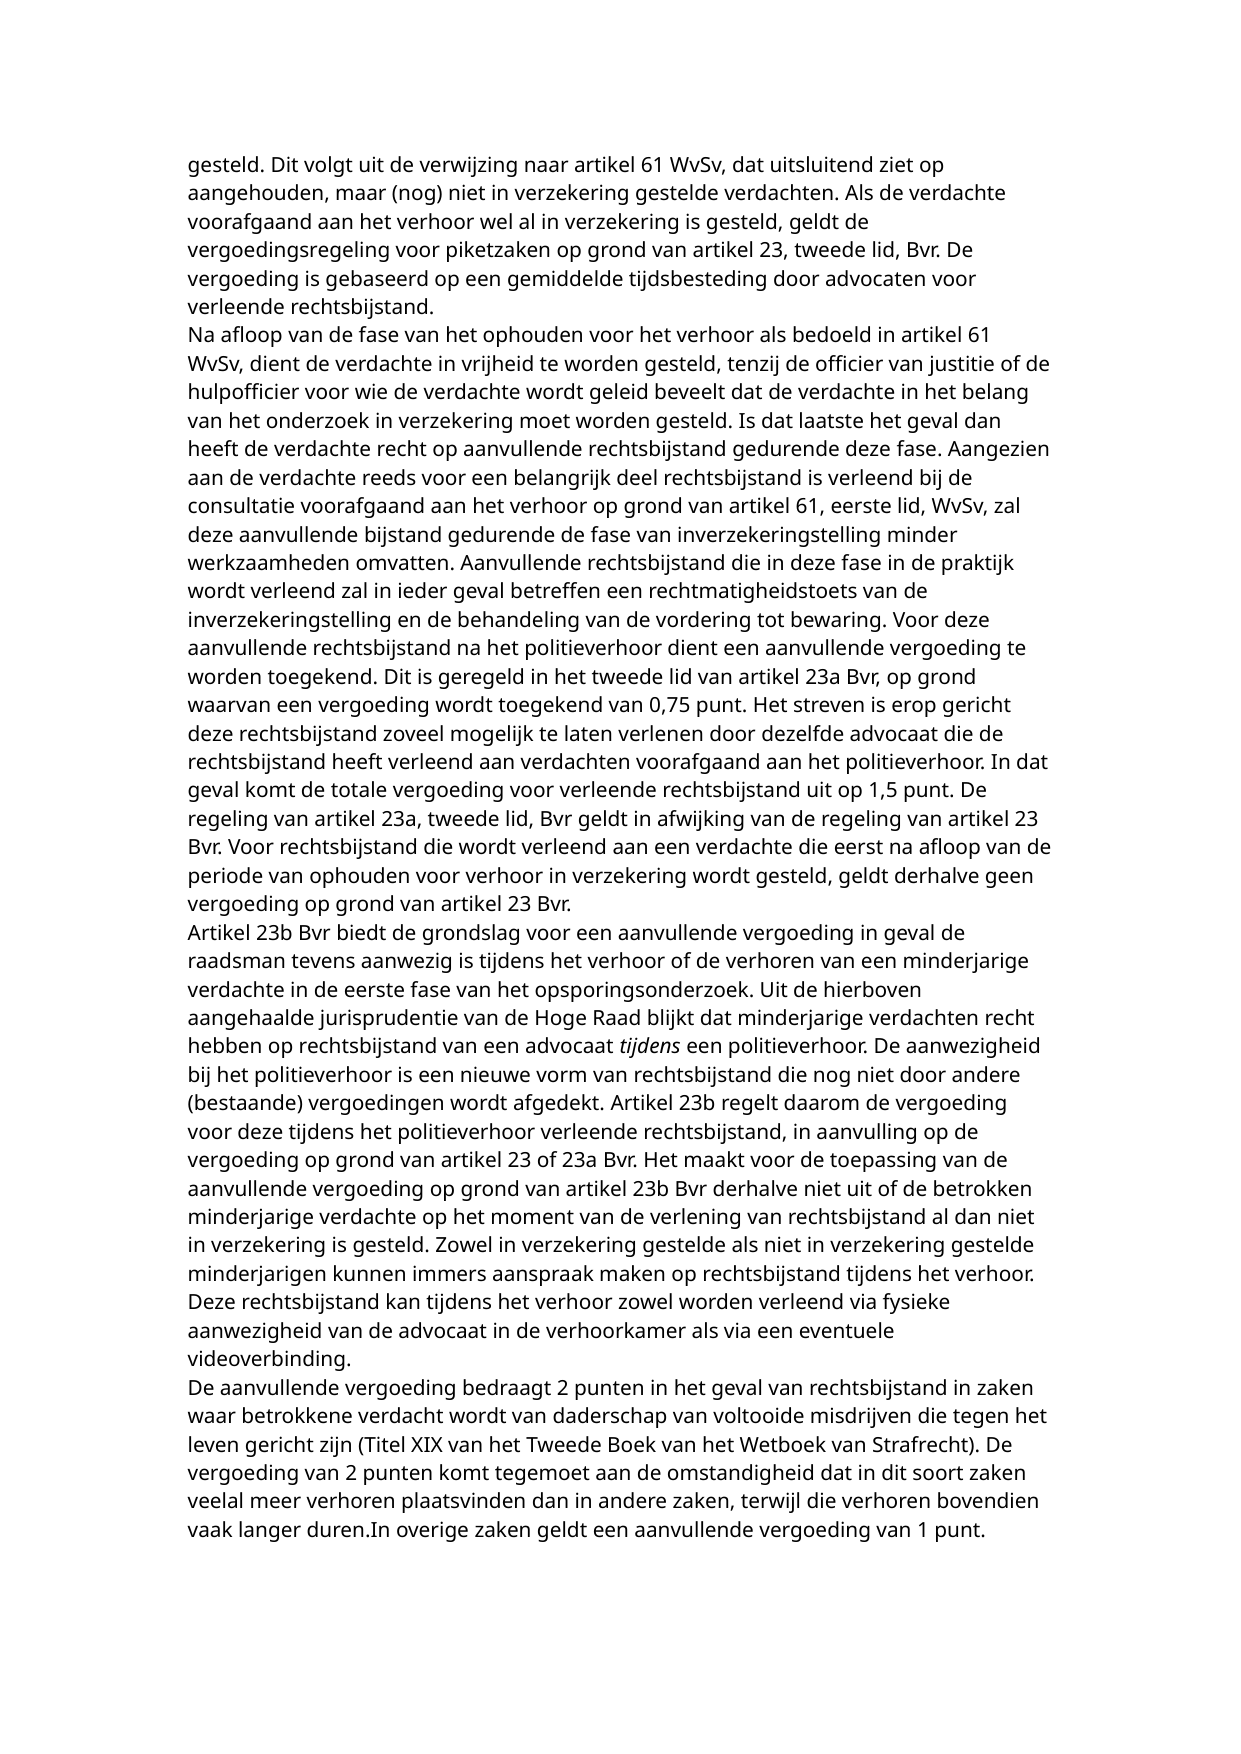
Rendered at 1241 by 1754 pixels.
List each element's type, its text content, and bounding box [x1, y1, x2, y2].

text Artikel 23b Bvr biedt de grondslag voor een aanvullende vergoeding in geval de raadsman tevens aanwezig is tijdens het verhoor of de verhoren van een minderjarige verdachte in de eerste fase van het opsporingsonderzoek. Uit de hierboven aangehaalde jurisprudentie van de Hoge Raad blijkt dat minderjarige verdachten recht hebben op rechtsbijstand van een advocaat tijdens een politieverhoor. De aanwezigheid bij het politieverhoor is een nieuwe vorm van rechtsbijstand die nog niet door andere (bestaande) vergoedingen wordt afgedekt. Artikel 23b regelt daarom de vergoeding voor deze tijdens het politieverhoor verleende rechtsbijstand, in aanvulling op de vergoeding op grond van artikel 23 of 23a Bvr. Het maakt voor de toepassing van de aanvullende vergoeding op grond van artikel 23b Bvr derhalve niet uit of de betrokken minderjarige verdachte op het moment van de verlening van rechtsbijstand al dan niet in verzekering is gesteld. Zowel in verzekering gestelde als niet in verzekering gestelde minderjarigen kunnen immers aanspraak maken op rechtsbijstand tijdens het verhoor. Deze rechtsbijstand kan tijdens het verhoor zowel worden verleend via fysieke aanwezigheid van de advocaat in de verhoorkamer als via een eventuele videoverbinding. [187, 918, 1053, 1373]
text Na afloop van de fase van het ophouden voor het verhoor als bedoeld in artikel 61 WvSv, dient de verdachte in vrijheid te worden gesteld, tenzij de officier van justitie of de hulpofficier voor wie de verdachte wordt geleid beveelt dat de verdachte in het belang van het onderzoek in verzekering moet worden gesteld. Is dat laatste het geval dan heeft de verdachte recht op aanvullende rechtsbijstand gedurende deze fase. Aangezien aan de verdachte reeds voor een belangrijk deel rechtsbijstand is verleend bij de consultatie voorafgaand aan het verhoor op grond van artikel 61, eerste lid, WvSv, zal deze aanvullende bijstand gedurende de fase van inverzekeringstelling minder werkzaamheden omvatten. Aanvullende rechtsbijstand die in deze fase in de praktijk wordt verleend zal in ieder geval betreffen een rechtmatigheidstoets van de inverzekeringstelling en de behandeling van de vordering tot bewaring. Voor deze aanvullende rechtsbijstand na het politieverhoor dient een aanvullende vergoeding te worden toegekend. Dit is geregeld in het tweede lid van artikel 23a Bvr, op grond waarvan een vergoeding wordt toegekend van 0,75 punt. Het streven is erop gericht deze rechtsbijstand zoveel mogelijk te laten verlenen door dezelfde advocaat die de rechtsbijstand heeft verleend aan verdachten voorafgaand aan het politieverhoor. In dat geval komt de totale vergoeding voor verleende rechtsbijstand uit op 1,5 punt. De regeling van artikel 23a, tweede lid, Bvr geldt in afwijking van de regeling van artikel 23 Bvr. Voor rechtsbijstand die wordt verleend aan een verdachte die eerst na afloop van de periode van ophouden voor verhoor in verzekering wordt gesteld, geldt derhalve geen vergoeding op grond van artikel 23 Bvr. [187, 321, 1053, 918]
text gesteld. Dit volgt uit de verwijzing naar artikel 61 WvSv, dat uitsluitend ziet op aangehouden, maar (nog) niet in verzekering gestelde verdachten. Als de verdachte voorafgaand aan het verhoor wel al in verzekering is gesteld, geldt de vergoedingsregeling voor piketzaken op grond van artikel 23, tweede lid, Bvr. De vergoeding is gebaseerd op een gemiddelde tijdsbesteding door advocaten voor verleende rechtsbijstand. [187, 150, 1053, 321]
text De aanvullende vergoeding bedraagt 2 punten in het geval van rechtsbijstand in zaken waar betrokkene verdacht wordt van daderschap van voltooide misdrijven die tegen het leven gericht zijn (Titel XIX van het Tweede Boek van het Wetboek van Strafrecht). De vergoeding van 2 punten komt tegemoet aan de omstandigheid dat in dit soort zaken veelal meer verhoren plaatsvinden dan in andere zaken, terwijl die verhoren bovendien vaak langer duren.In overige zaken geldt een aanvullende vergoeding van 1 punt. [187, 1373, 1053, 1543]
